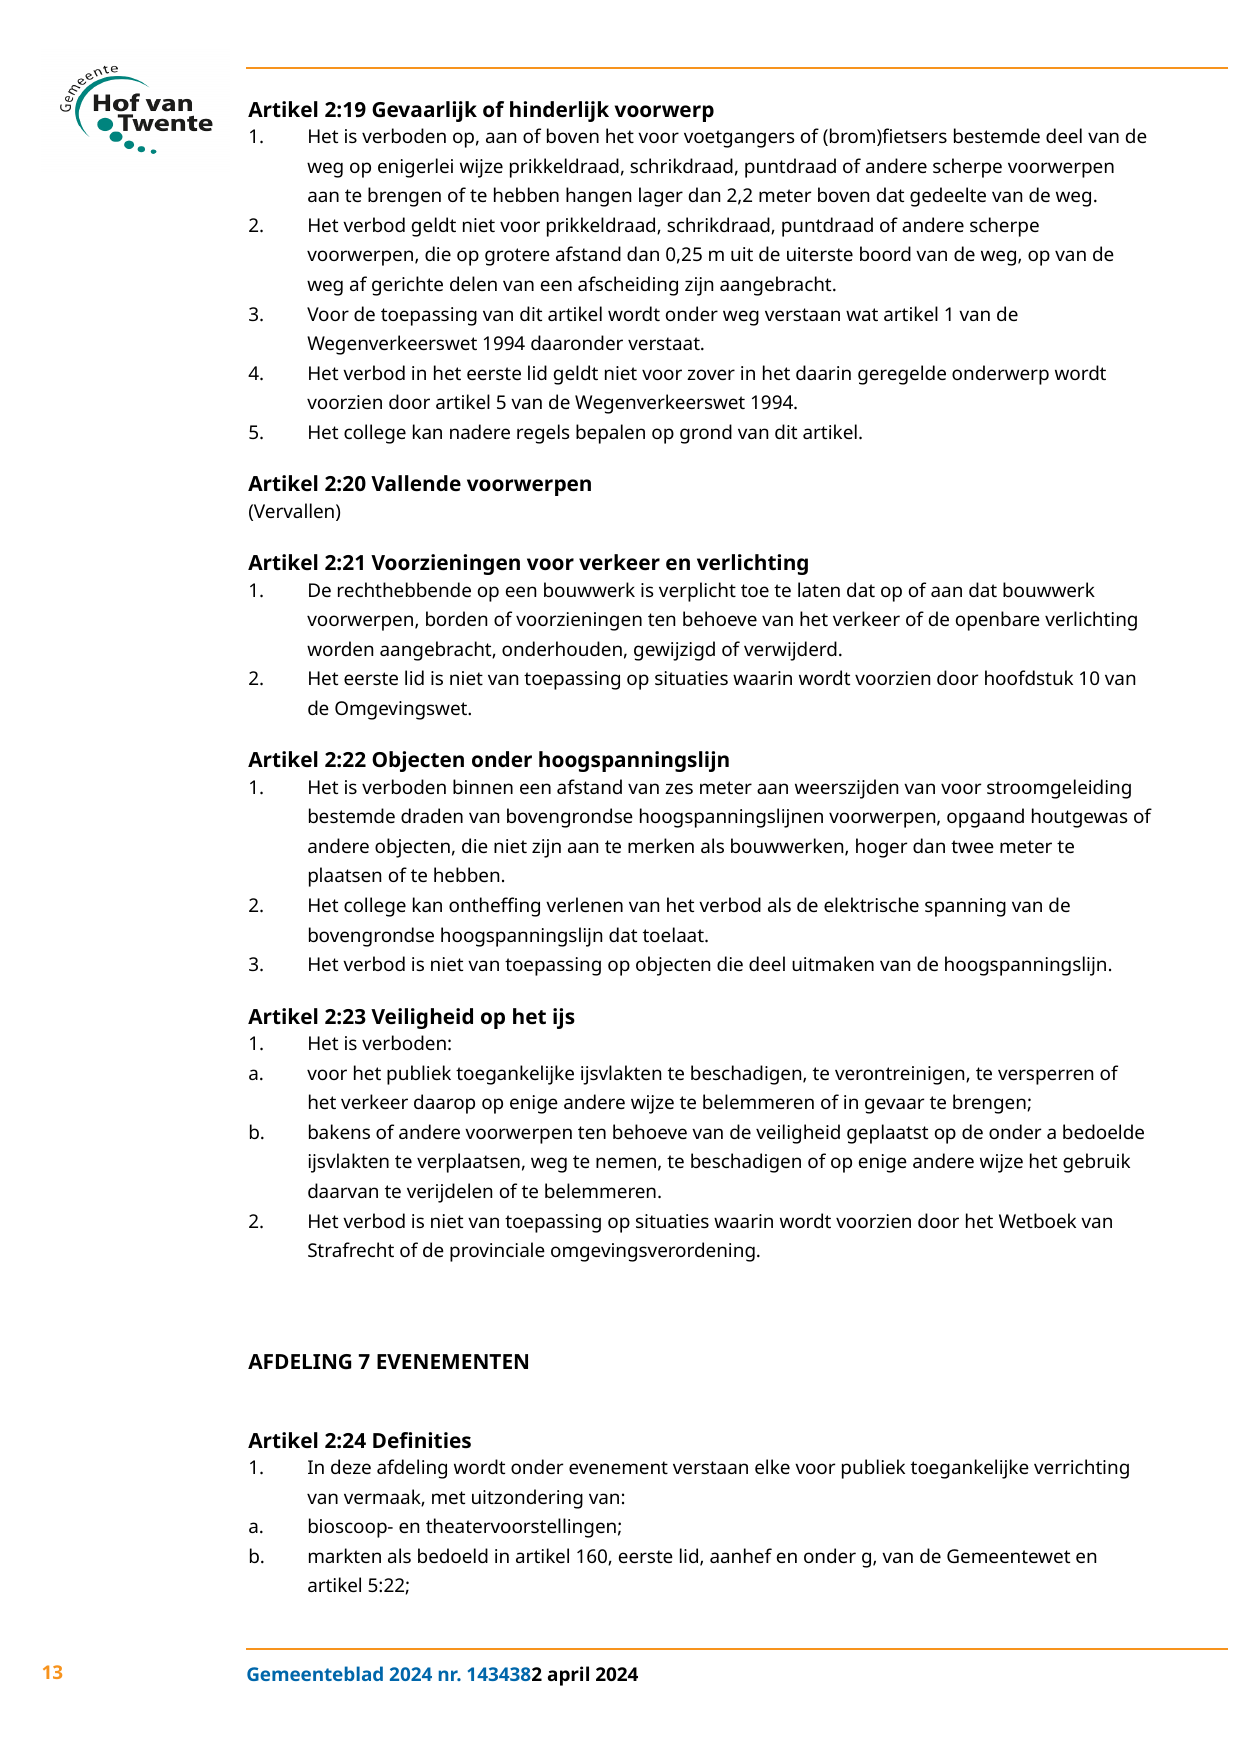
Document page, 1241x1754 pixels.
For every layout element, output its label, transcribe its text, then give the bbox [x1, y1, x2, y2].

list Het is verboden: [248, 1030, 1152, 1056]
picture [41, 47, 231, 172]
list Het verbod geldt niet voor prikkeldraad, schrikdraad, puntdraad of andere scherpe voorwerpen, die op grotere afstand dan 0,25 m uit de uiterste boord van de weg, op van de weg af gerichte delen van een afscheiding zijn aangebracht. [248, 212, 1152, 297]
text Artikel 2:20 Vallende voorwerpen [248, 469, 1152, 498]
list Het is verboden binnen een afstand van zes meter aan weerszijden van voor stroomgeleiding bestemde draden van bovengrondse hoogspanningslijnen voorwerpen, opgaand houtgewas of andere objecten, die niet zijn aan te merken als bouwwerken, hoger dan twee meter te plaatsen of te hebben. [248, 774, 1152, 888]
list bakens of andere voorwerpen ten behoeve van de veiligheid geplaatst op de onder a bedoelde ijsvlakten te verplaatsen, weg te nemen, te beschadigen of op enige andere wijze het gebruik daarvan te verijdelen of te belemmeren. [248, 1119, 1152, 1204]
list bioscoop- en theatervoorstellingen; [248, 1513, 1152, 1539]
list Het verbod in het eerste lid geldt niet voor zover in het daarin geregelde onderwerp wordt voorzien door artikel 5 van de Wegenverkeerswet 1994. [248, 360, 1152, 415]
list Het verbod is niet van toepassing op situaties waarin wordt voorzien door het Wetboek van Strafrecht of de provinciale omgevingsverordening. [248, 1208, 1152, 1263]
list markten als bedoeld in artikel 160, eerste lid, aanhef en onder g, van de Gemeentewet en artikel 5:22; [248, 1543, 1152, 1598]
list Voor de toepassing van dit artikel wordt onder weg verstaan wat artikel 1 van de Wegenverkeerswet 1994 daaronder verstaat. [248, 301, 1152, 356]
text Artikel 2:19 Gevaarlijk of hinderlijk voorwerp [248, 95, 1152, 123]
list De rechthebbende op een bouwwerk is verplicht toe te laten dat op of aan dat bouwwerk voorwerpen, borden of voorzieningen ten behoeve van het verkeer of de openbare verlichting worden aangebracht, onderhouden, gewijzigd of verwijderd. [248, 577, 1152, 662]
list Het is verboden op, aan of boven het voor voetgangers of (brom)fietsers bestemde deel van de weg op enigerlei wijze prikkeldraad, schrikdraad, puntdraad of andere scherpe voorwerpen aan te brengen of te hebben hangen lager dan 2,2 meter boven dat gedeelte van de weg. [248, 123, 1152, 208]
list Het college kan ontheffing verlenen van het verbod als de elektrische spanning van de bovengrondse hoogspanningslijn dat toelaat. [248, 892, 1152, 948]
text Artikel 2:23 Veiligheid op het ijs [248, 1002, 1152, 1030]
text Artikel 2:22 Objecten onder hoogspanningslijn [248, 746, 1152, 774]
list Het college kan nadere regels bepalen op grond van dit artikel. [248, 419, 1152, 445]
list voor het publiek toegankelijke ijsvlakten te beschadigen, te verontreinigen, te versperren of het verkeer daarop op enige andere wijze te belemmeren of in gevaar te brengen; [248, 1060, 1152, 1115]
text Artikel 2:24 Definities [248, 1426, 1152, 1454]
text Artikel 2:21 Voorzieningen voor verkeer en verlichting [248, 548, 1152, 577]
list Het verbod is niet van toepassing op objecten die deel uitmaken van de hoogspanningslijn. [248, 951, 1152, 977]
list Het eerste lid is niet van toepassing op situaties waarin wordt voorzien door hoofdstuk 10 van de Omgevingswet. [248, 666, 1152, 721]
list In deze afdeling wordt onder evenement verstaan elke voor publiek toegankelijke verrichting van vermaak, met uitzondering van: [248, 1454, 1152, 1509]
text (Vervallen) [248, 498, 1152, 524]
text AFDELING 7 EVENEMENTEN [248, 1347, 1152, 1375]
